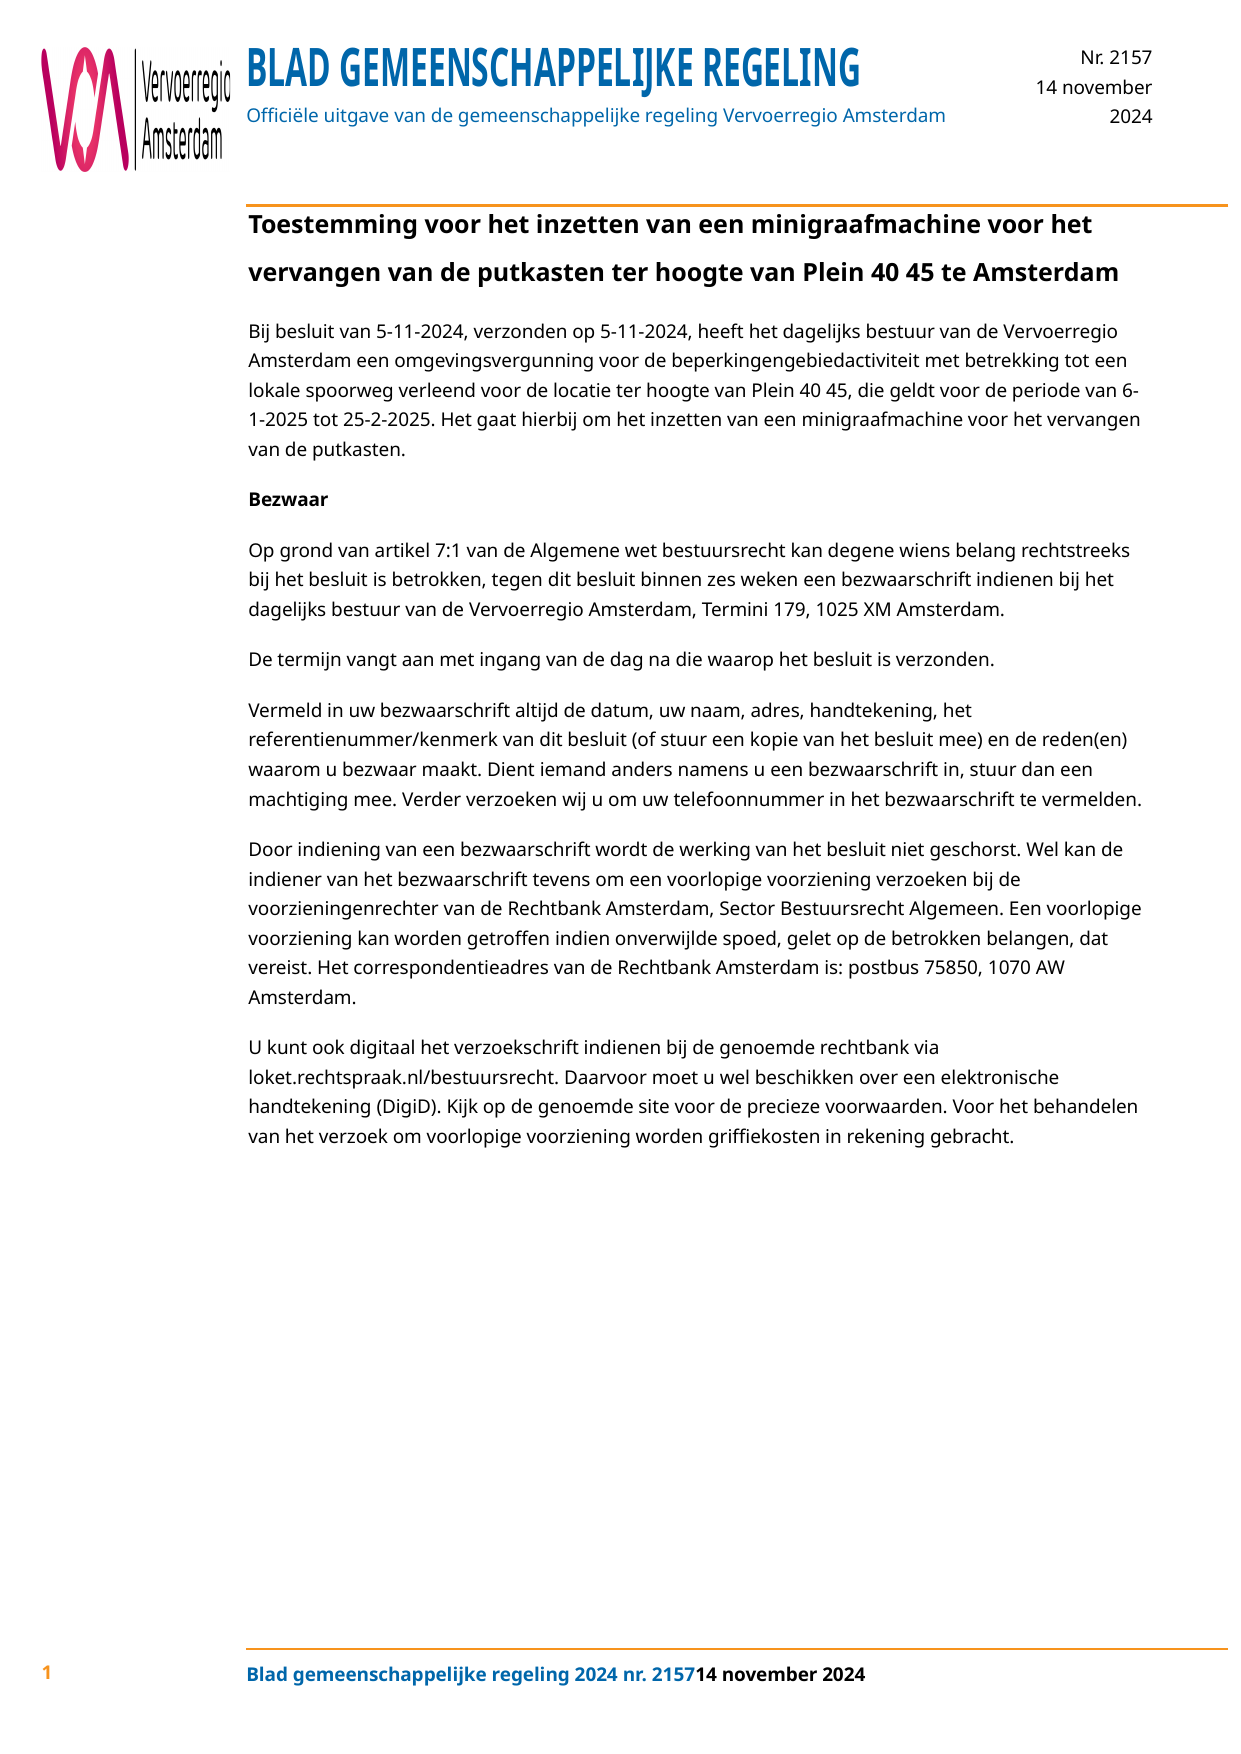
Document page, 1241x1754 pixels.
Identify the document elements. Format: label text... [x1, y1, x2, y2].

text Door indiening van een bezwaarschrift wordt de werking van het besluit niet geschorst. Wel kan de indiener van het bezwaarschrift tevens om een voorlopige voorziening verzoeken bij de voorzieningenrechter van de Rechtbank Amsterdam, Sector Bestuursrecht Algemeen. Een voorlopige voorziening kan worden getroffen indien onverwijlde spoed, gelet op de betrokken belangen, dat vereist. Het correspondentieadres van de Rechtbank Amsterdam is: postbus 75850, 1070 AW Amsterdam. [248, 836, 1152, 1010]
text Vermeld in uw bezwaarschrift altijd de datum, uw naam, adres, handtekening, het referentienummer/kenmerk van dit besluit (of stuur een kopie van het besluit mee) en de reden(en) waarom u bezwaar maakt. Dient iemand anders namens u een bezwaarschrift in, stuur dan een machtiging mee. Verder verzoeken wij u om uw telefoonnummer in het bezwaarschrift te vermelden. [248, 697, 1152, 812]
text Op grond van artikel 7:1 van de Algemene wet bestuursrecht kan degene wiens belang rechtstreeks bij het besluit is betrokken, tegen dit besluit binnen zes weken een bezwaarschrift indienen bij het dagelijks bestuur van de Vervoerregio Amsterdam, Termini 179, 1025 XM Amsterdam. [248, 537, 1152, 622]
text Bezwaar [248, 487, 1152, 512]
text U kunt ook digitaal het verzoekschrift indienen bij de genoemde rechtbank via loket.rechtspraak.nl/bestuursrecht. Daarvoor moet u wel beschikken over een elektronische handtekening (DigiD). Kijk op de genoemde site voor de precieze voorwaarden. Voor het behandelen van het verzoek om voorlopige voorziening worden griffiekosten in rekening gebracht. [248, 1034, 1152, 1149]
text De termijn vangt aan met ingang van de dag na die waarop het besluit is verzonden. [248, 647, 1152, 672]
picture [41, 47, 231, 172]
text Toestemming voor het inzetten van een minigraafmachine voor het vervangen van de putkasten ter hoogte van Plein 40 45 te Amsterdam [248, 207, 1152, 288]
text Bij besluit van 5-11-2024, verzonden op 5-11-2024, heeft het dagelijks bestuur van de Vervoerregio Amsterdam een omgevingsvergunning voor de beperkingengebiedactiviteit met betrekking tot een lokale spoorweg verleend voor de locatie ter hoogte van Plein 40 45, die geldt voor de periode van 6-1-2025 tot 25-2-2025. Het gaat hierbij om het inzetten van een minigraafmachine voor het vervangen van de putkasten. [248, 318, 1152, 462]
